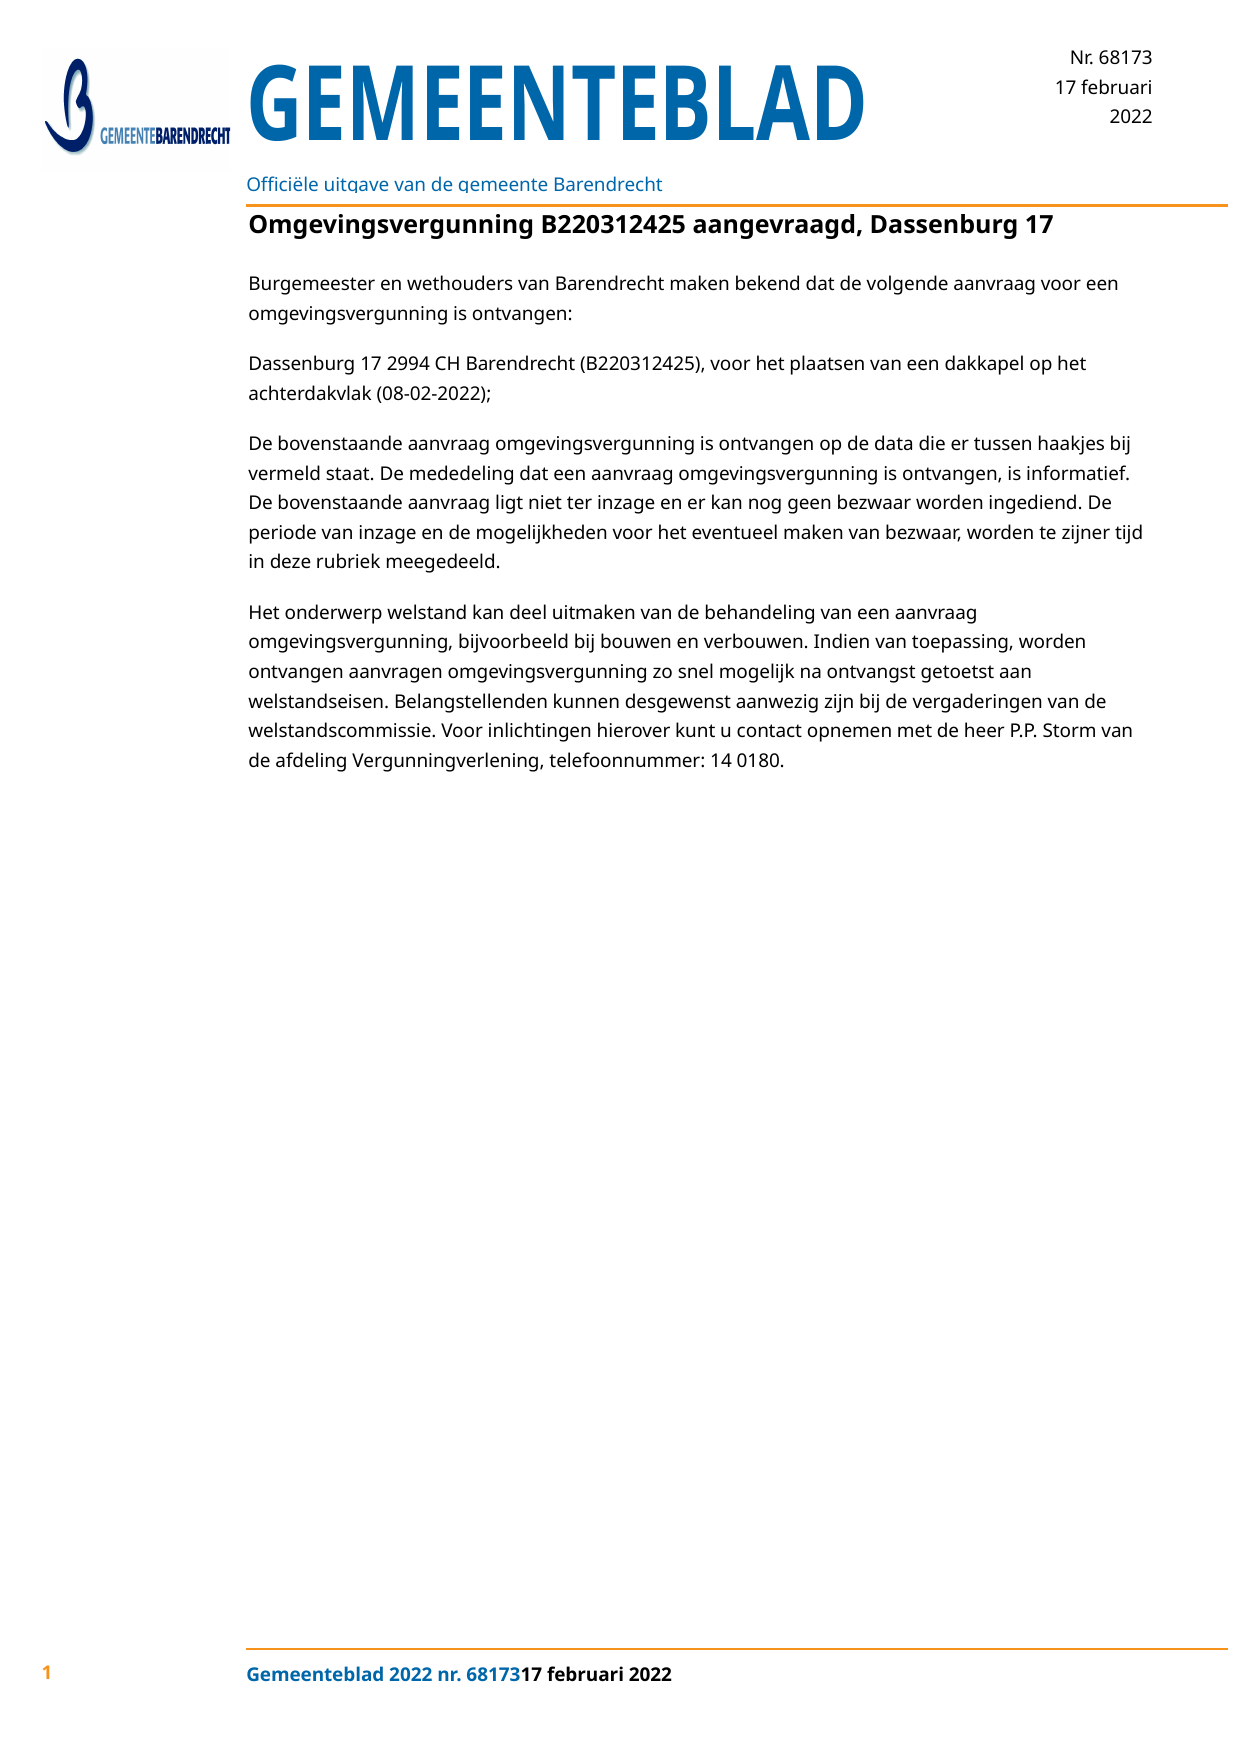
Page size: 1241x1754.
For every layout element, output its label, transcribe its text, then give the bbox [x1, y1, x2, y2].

text De bovenstaande aanvraag omgevingsvergunning is ontvangen op de data die er tussen haakjes bij vermeld staat. De mededeling dat een aanvraag omgevingsvergunning is ontvangen, is informatief. De bovenstaande aanvraag ligt niet ter inzage en er kan nog geen bezwaar worden ingediend. De periode van inzage en de mogelijkheden voor het eventueel maken van bezwaar, worden te zijner tijd in deze rubriek meegedeeld. [248, 430, 1152, 574]
text Het onderwerp welstand kan deel uitmaken van de behandeling van een aanvraag omgevingsvergunning, bijvoorbeeld bij bouwen en verbouwen. Indien van toepassing, worden ontvangen aanvragen omgevingsvergunning zo snel mogelijk na ontvangst getoetst aan welstandseisen. Belangstellenden kunnen desgewenst aanwezig zijn bij de vergaderingen van de welstandscommissie. Voor inlichtingen hierover kunt u contact opnemen met de heer P.P. Storm van de afdeling Vergunningverlening, telefoonnummer: 14 0180. [248, 599, 1152, 773]
picture [41, 47, 231, 172]
text Dassenburg 17 2994 CH Barendrecht (B220312425), voor het plaatsen van een dakkapel op het achterdakvlak (08-02-2022); [248, 350, 1152, 406]
text Omgevingsvergunning B220312425 aangevraagd, Dassenburg 17 [248, 207, 1152, 241]
text Burgemeester en wethouders van Barendrecht maken bekend dat de volgende aanvraag voor een omgevingsvergunning is ontvangen: [248, 270, 1152, 326]
